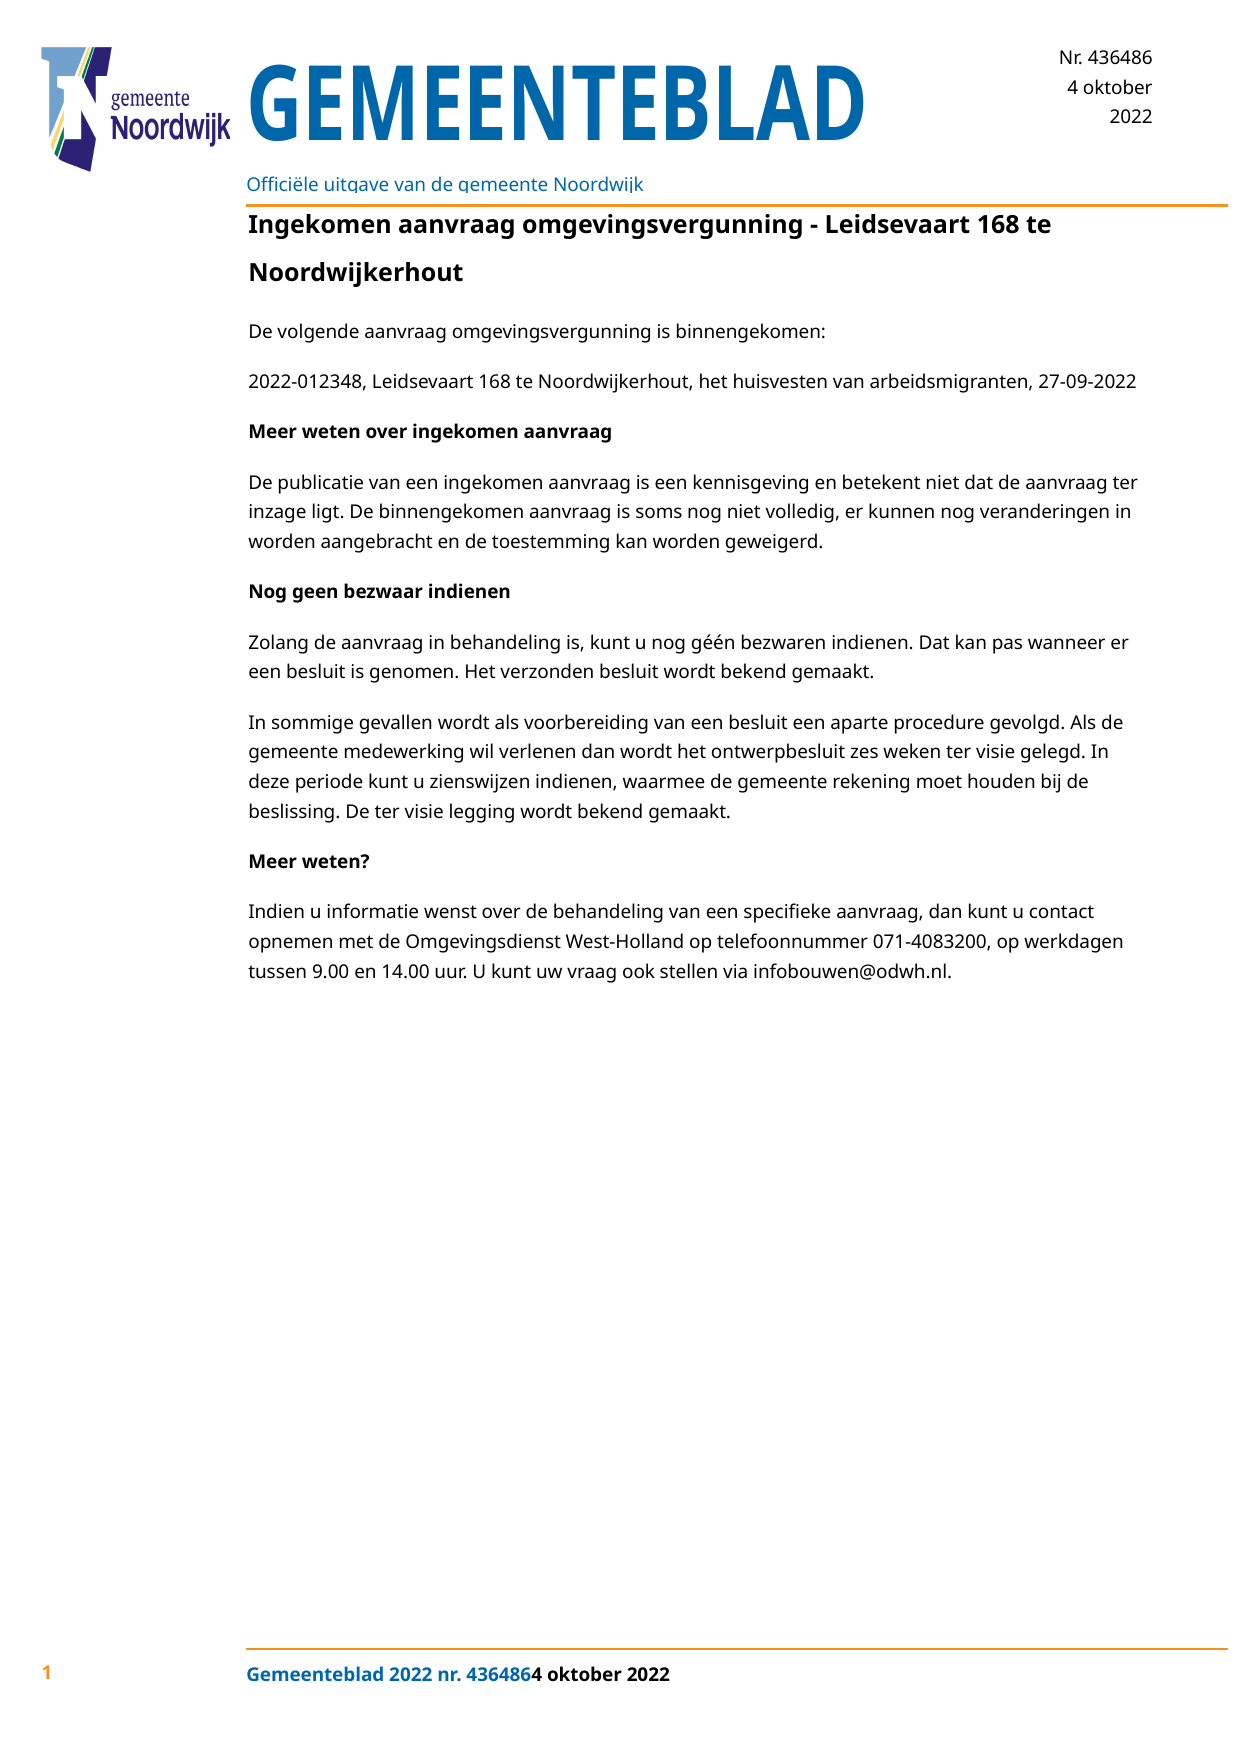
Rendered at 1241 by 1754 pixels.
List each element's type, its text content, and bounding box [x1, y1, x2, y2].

text In sommige gevallen wordt als voorbereiding van een besluit een aparte procedure gevolgd. Als de gemeente medewerking wil verlenen dan wordt het ontwerpbesluit zes weken ter visie gelegd. In deze periode kunt u zienswijzen indienen, waarmee de gemeente rekening moet houden bij de beslissing. De ter visie legging wordt bekend gemaakt. [248, 709, 1152, 824]
text Meer weten? [248, 848, 1152, 874]
text De volgende aanvraag omgevingsvergunning is binnengekomen: [248, 318, 1152, 344]
text Meer weten over ingekomen aanvraag [248, 419, 1152, 444]
text 2022-012348, Leidsevaart 168 te Noordwijkerhout, het huisvesten van arbeidsmigranten, 27-09-2022 [248, 368, 1152, 394]
picture [41, 47, 231, 172]
text Indien u informatie wenst over de behandeling van een specifieke aanvraag, dan kunt u contact opnemen met de Omgevingsdienst West-Holland op telefoonnummer 071-4083200, op werkdagen tussen 9.00 en 14.00 uur. U kunt uw vraag ook stellen via infobouwen@odwh.nl. [248, 899, 1152, 984]
text De publicatie van een ingekomen aanvraag is een kennisgeving en betekent niet dat de aanvraag ter inzage ligt. De binnengekomen aanvraag is soms nog niet volledig, er kunnen nog veranderingen in worden aangebracht en de toestemming kan worden geweigerd. [248, 469, 1152, 554]
text Ingekomen aanvraag omgevingsvergunning - Leidsevaart 168 te Noordwijkerhout [248, 207, 1152, 288]
text Zolang de aanvraag in behandeling is, kunt u nog géén bezwaren indienen. Dat kan pas wanneer er een besluit is genomen. Het verzonden besluit wordt bekend gemaakt. [248, 629, 1152, 684]
text Nog geen bezwaar indienen [248, 579, 1152, 604]
